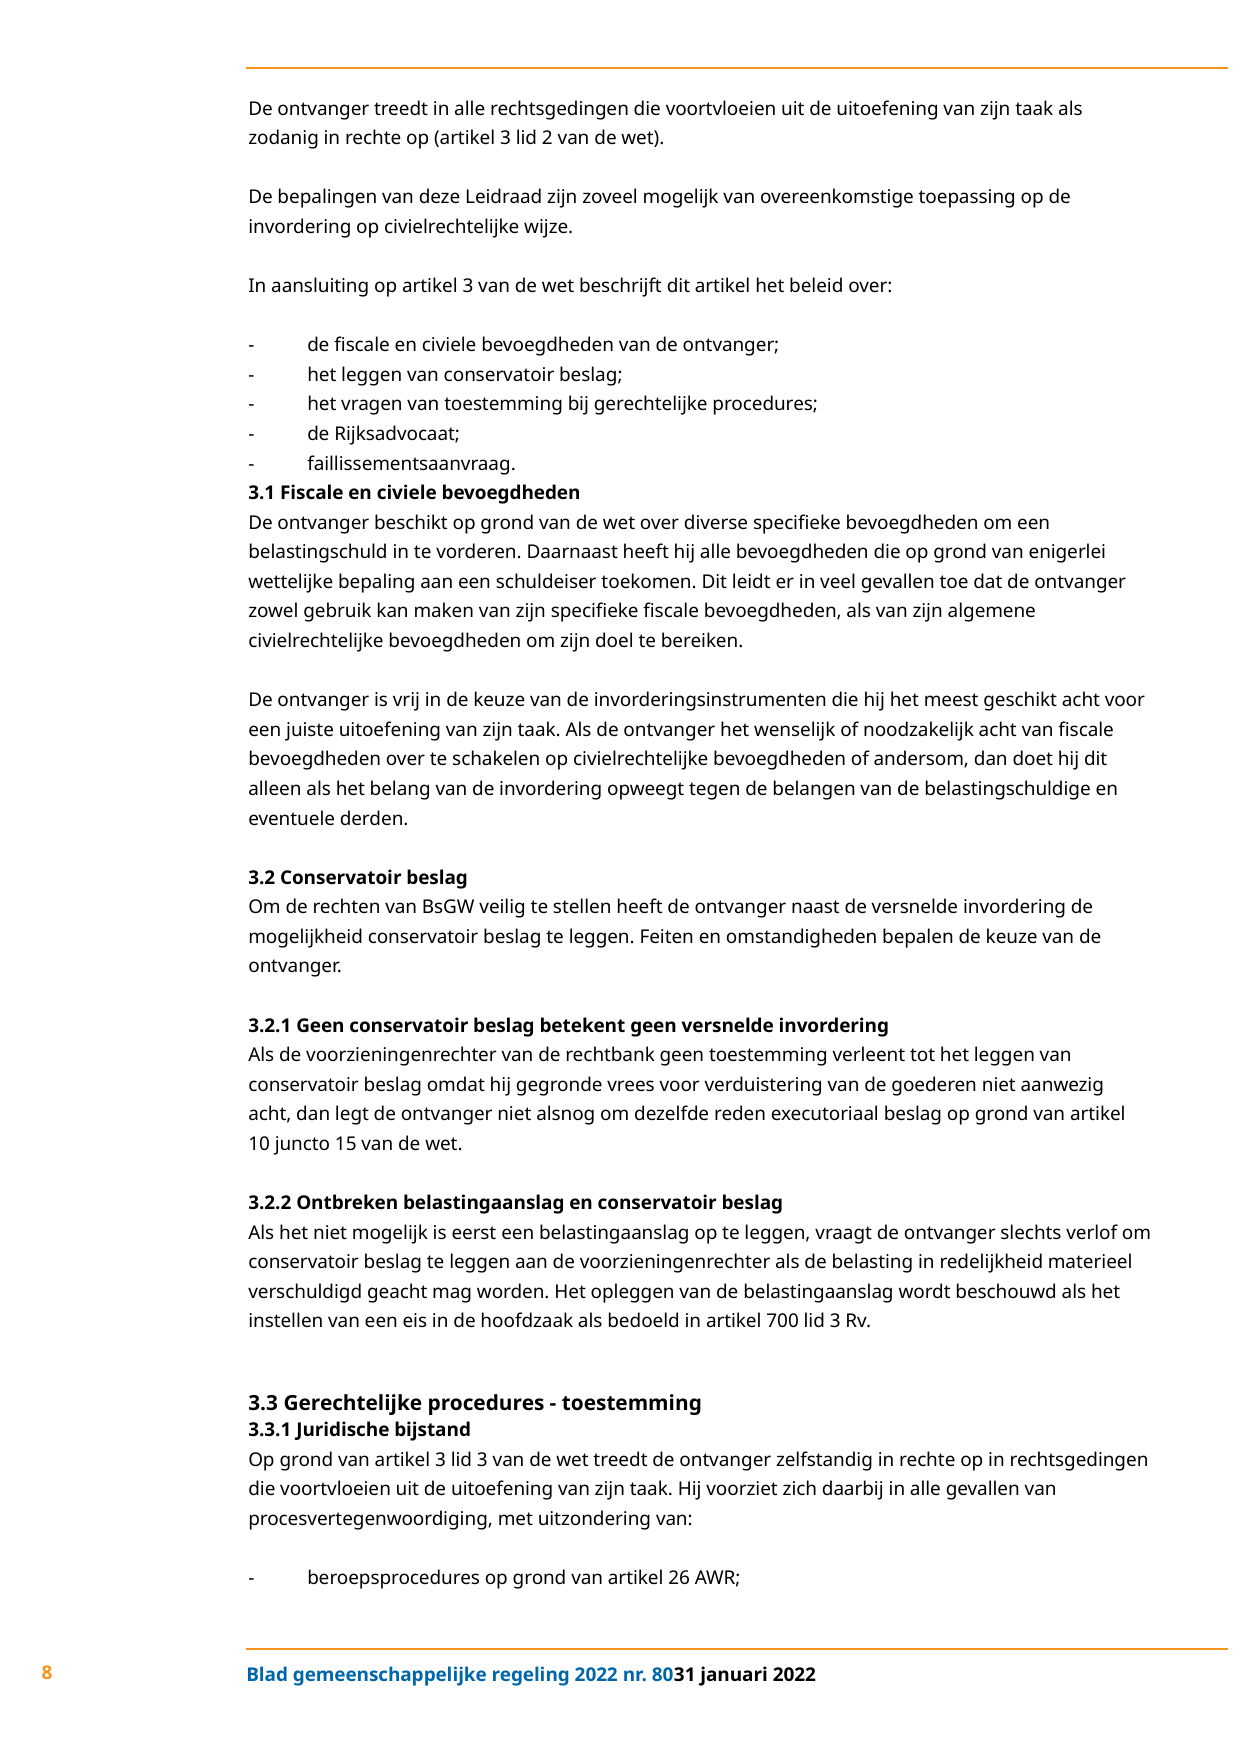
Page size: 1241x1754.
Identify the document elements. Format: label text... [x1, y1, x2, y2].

text 3.2.2 Ontbreken belastingaanslag en conservatoir beslag [248, 1189, 1152, 1215]
text De ontvanger beschikt op grond van de wet over diverse specifieke bevoegdheden om een belastingschuld in te vorderen. Daarnaast heeft hij alle bevoegdheden die op grond van enigerlei wettelijke bepaling aan een schuldeiser toekomen. Dit leidt er in veel gevallen toe dat de ontvanger zowel gebruik kan maken van zijn specifieke fiscale bevoegdheden, als van zijn algemene civielrechtelijke bevoegdheden om zijn doel te bereiken. [248, 509, 1152, 653]
list de fiscale en civiele bevoegdheden van de ontvanger; [248, 331, 1152, 357]
text Op grond van artikel 3 lid 3 van de wet treedt de ontvanger zelfstandig in rechte op in rechtsgedingen die voortvloeien uit de uitoefening van zijn taak. Hij voorziet zich daarbij in alle gevallen van procesvertegenwoordiging, met uitzondering van: [248, 1446, 1152, 1531]
text 3.2 Conservatoir beslag [248, 864, 1152, 890]
text Om de rechten van BsGW veilig te stellen heeft de ontvanger naast de versnelde invordering de mogelijkheid conservatoir beslag te leggen. Feiten en omstandigheden bepalen de keuze van de ontvanger. [248, 893, 1152, 978]
list de Rijksadvocaat; [248, 420, 1152, 446]
text 3.3 Gerechtelijke procedures - toestemming [248, 1388, 1152, 1416]
text 3.1 Fiscale en civiele bevoegdheden [248, 479, 1152, 505]
text De ontvanger is vrij in de keuze van de invorderingsinstrumenten die hij het meest geschikt acht voor een juiste uitoefening van zijn taak. Als de ontvanger het wenselijk of noodzakelijk acht van fiscale bevoegdheden over te schakelen op civielrechtelijke bevoegdheden of andersom, dan doet hij dit alleen als het belang van de invordering opweegt tegen de belangen van de belastingschuldige en eventuele derden. [248, 686, 1152, 831]
list het leggen van conservatoir beslag; [248, 361, 1152, 387]
text Als de voorzieningenrechter van de rechtbank geen toestemming verleent tot het leggen van conservatoir beslag omdat hij gegronde vrees voor verduistering van de goederen niet aanwezig acht, dan legt de ontvanger niet alsnog om dezelfde reden executoriaal beslag op grond van artikel 10 juncto 15 van de wet. [248, 1041, 1152, 1156]
text De ontvanger treedt in alle rechtsgedingen die voortvloeien uit de uitoefening van zijn taak als zodanig in rechte op (artikel 3 lid 2 van de wet). [248, 95, 1152, 150]
text De bepalingen van deze Leidraad zijn zoveel mogelijk van overeenkomstige toepassing op de invordering op civielrechtelijke wijze. [248, 183, 1152, 239]
text 3.3.1 Juridische bijstand [248, 1416, 1152, 1442]
text In aansluiting op artikel 3 van de wet beschrijft dit artikel het beleid over: [248, 272, 1152, 298]
list het vragen van toestemming bij gerechtelijke procedures; [248, 391, 1152, 416]
text 3.2.1 Geen conservatoir beslag betekent geen versnelde invordering [248, 1012, 1152, 1038]
list faillissementsaanvraag. [248, 450, 1152, 476]
text Als het niet mogelijk is eerst een belastingaanslag op te leggen, vraagt de ontvanger slechts verlof om conservatoir beslag te leggen aan de voorzieningenrechter als de belasting in redelijkheid materieel verschuldigd geacht mag worden. Het opleggen van de belastingaanslag wordt beschouwd als het instellen van een eis in de hoofdzaak als bedoeld in artikel 700 lid 3 Rv. [248, 1219, 1152, 1333]
list beroepsprocedures op grond van artikel 26 AWR; [248, 1564, 1152, 1590]
picture [41, 47, 231, 172]
